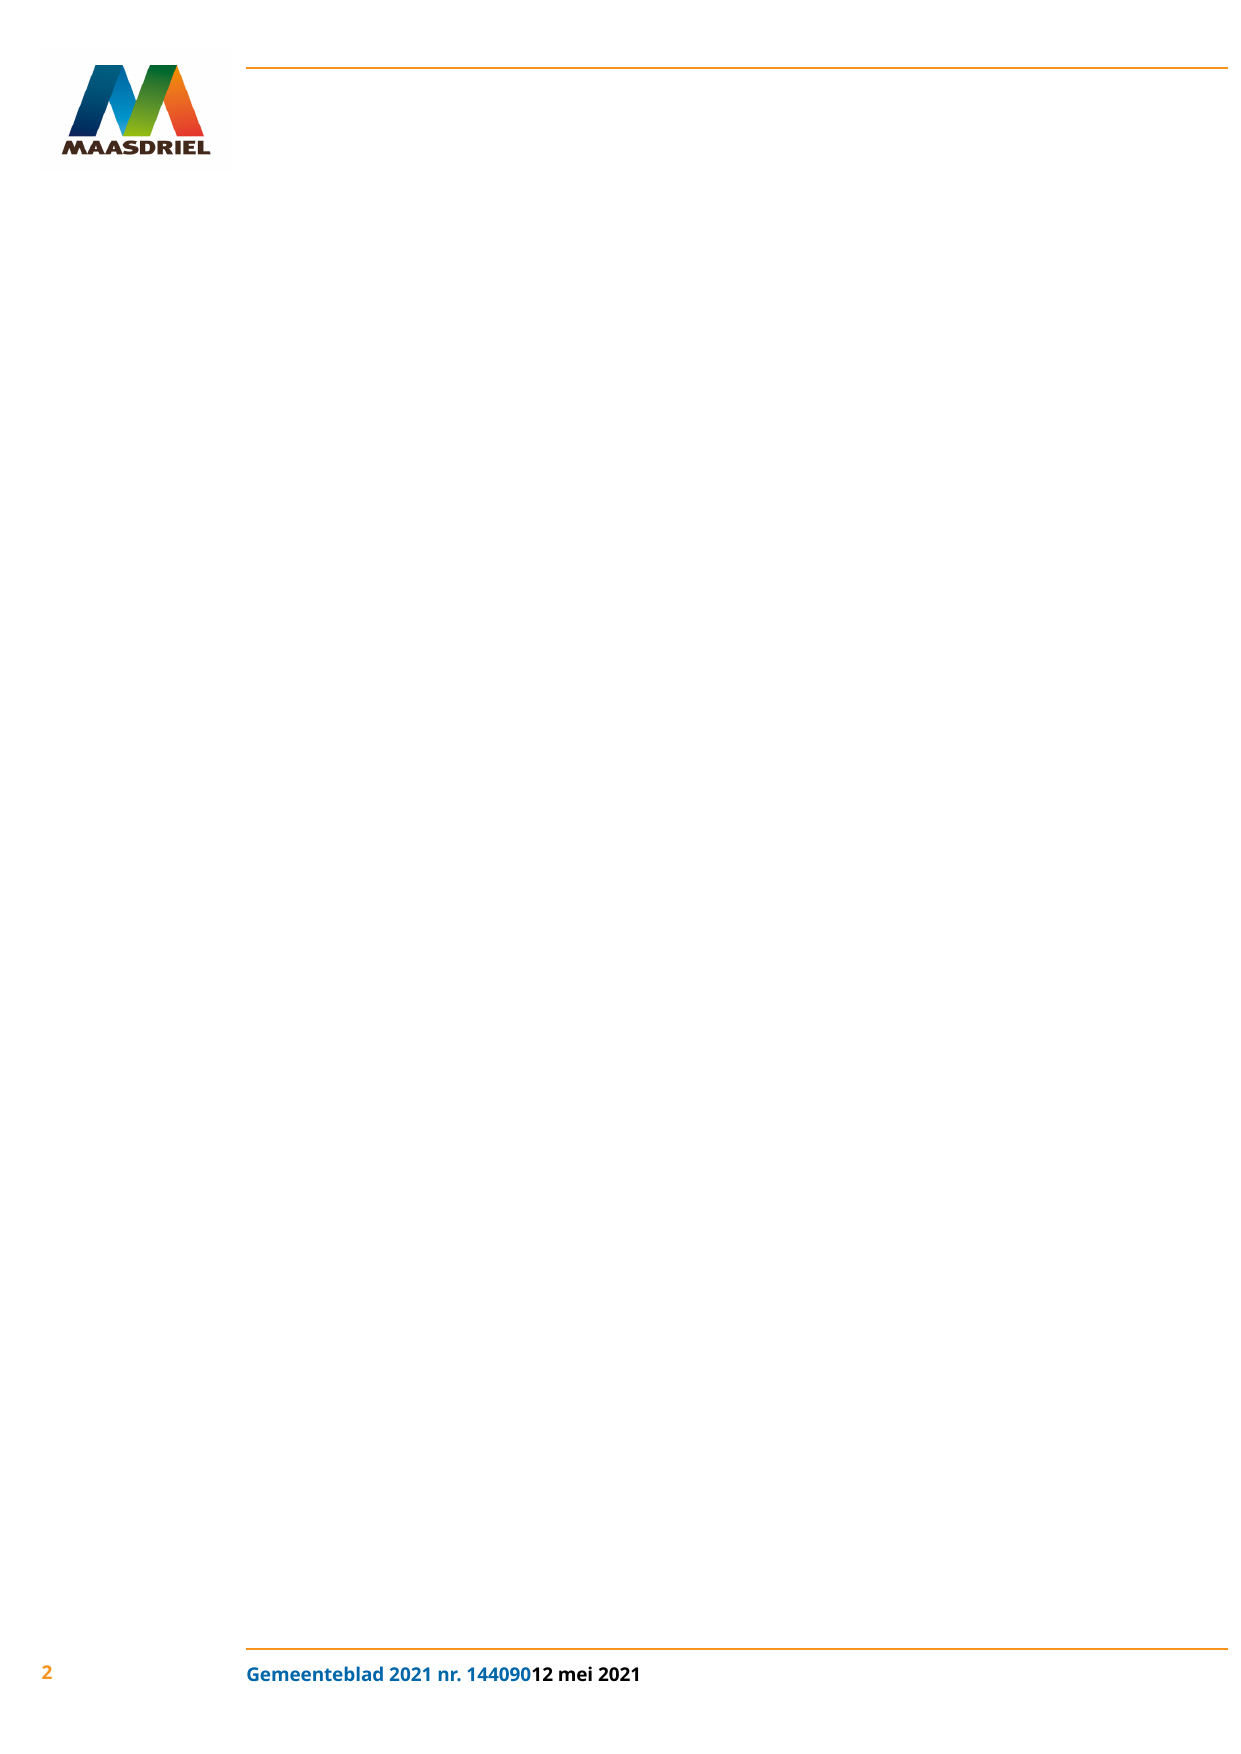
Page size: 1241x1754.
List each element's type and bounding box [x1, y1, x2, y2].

picture [41, 47, 231, 172]
